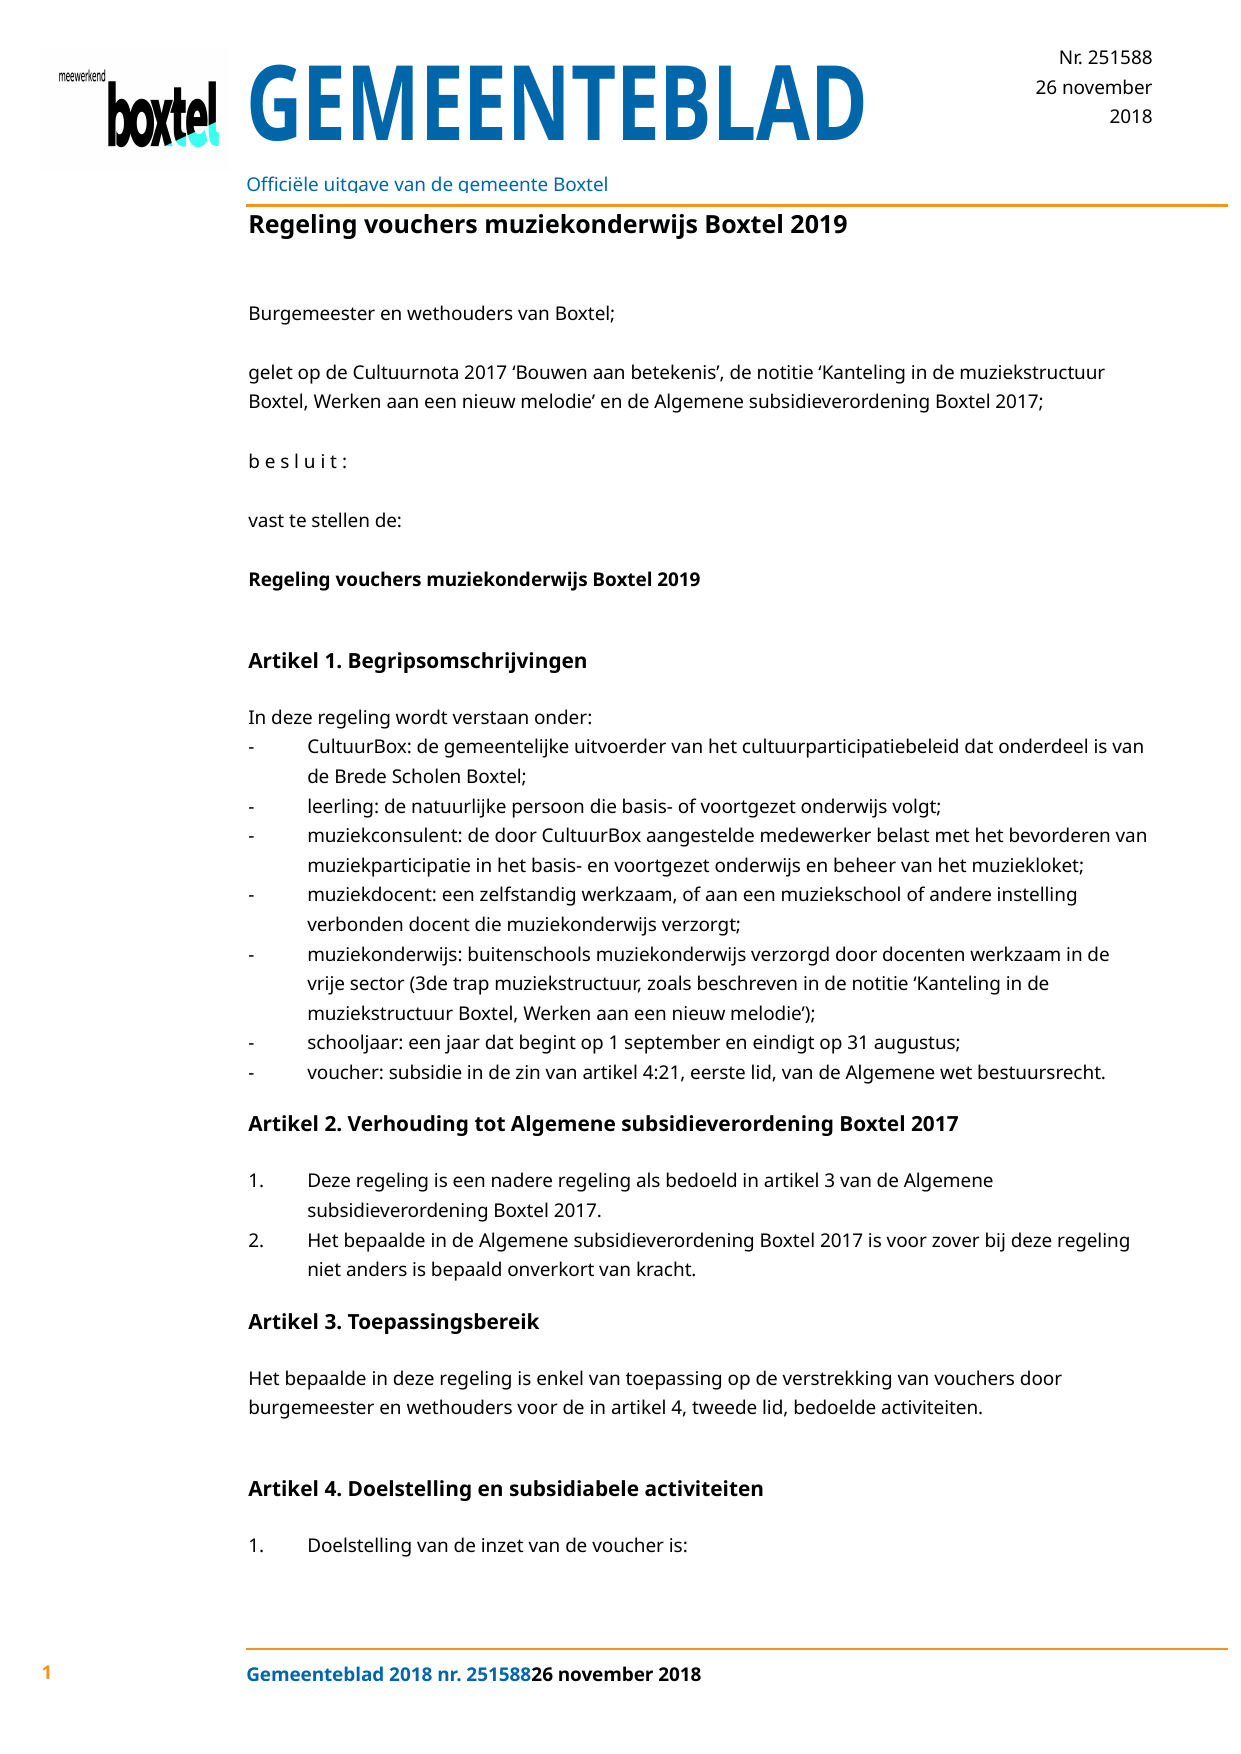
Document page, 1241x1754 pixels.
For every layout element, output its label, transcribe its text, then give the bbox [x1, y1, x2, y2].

text Het bepaalde in deze regeling is enkel van toepassing op de verstrekking van vouchers door burgemeester en wethouders voor de in artikel 4, tweede lid, bedoelde activiteiten. [248, 1365, 1152, 1420]
list Het bepaalde in de Algemene subsidieverordening Boxtel 2017 is voor zover bij deze regeling niet anders is bepaald onverkort van kracht. [248, 1227, 1152, 1282]
text Artikel 4. Doelstelling en subsidiabele activiteiten [248, 1474, 1152, 1503]
list muziekconsulent: de door CultuurBox aangestelde medewerker belast met het bevorderen van muziekparticipatie in het basis- en voortgezet onderwijs en beheer van het muziekloket; [248, 822, 1152, 878]
text Artikel 1. Begripsomschrijvingen [248, 646, 1152, 674]
text Regeling vouchers muziekonderwijs Boxtel 2019 [248, 207, 1152, 241]
list Doelstelling van de inzet van de voucher is: [248, 1532, 1152, 1558]
list muziekdocent: een zelfstandig werkzaam, of aan een muziekschool of andere instelling verbonden docent die muziekonderwijs verzorgt; [248, 882, 1152, 937]
list muziekonderwijs: buitenschools muziekonderwijs verzorgd door docenten werkzaam in de vrije sector (3de trap muziekstructuur, zoals beschreven in de notitie ‘Kanteling in de muziekstructuur Boxtel, Werken aan een nieuw melodie’); [248, 941, 1152, 1026]
text Artikel 2. Verhouding tot Algemene subsidieverordening Boxtel 2017 [248, 1109, 1152, 1138]
text vast te stellen de: [248, 507, 1152, 533]
text Artikel 3. Toepassingsbereik [248, 1307, 1152, 1335]
list schooljaar: een jaar dat begint op 1 september en eindigt op 31 augustus; [248, 1029, 1152, 1055]
text b e s l u i t : [248, 448, 1152, 473]
list Deze regeling is een nadere regeling als bedoeld in artikel 3 van de Algemene subsidieverordening Boxtel 2017. [248, 1168, 1152, 1223]
text In deze regeling wordt verstaan onder: [248, 704, 1152, 730]
text gelet op de Cultuurnota 2017 ‘Bouwen aan betekenis’, de notitie ‘Kanteling in de muziekstructuur Boxtel, Werken aan een nieuw melodie’ en de Algemene subsidieverordening Boxtel 2017; [248, 359, 1152, 414]
text Burgemeester en wethouders van Boxtel; [248, 300, 1152, 326]
list leerling: de natuurlijke persoon die basis- of voortgezet onderwijs volgt; [248, 793, 1152, 819]
list CultuurBox: de gemeentelijke uitvoerder van het cultuurparticipatiebeleid dat onderdeel is van de Brede Scholen Boxtel; [248, 734, 1152, 789]
list voucher: subsidie in de zin van artikel 4:21, eerste lid, van de Algemene wet bestuursrecht. [248, 1059, 1152, 1085]
text Regeling vouchers muziekonderwijs Boxtel 2019 [248, 566, 1152, 592]
picture [41, 47, 231, 172]
